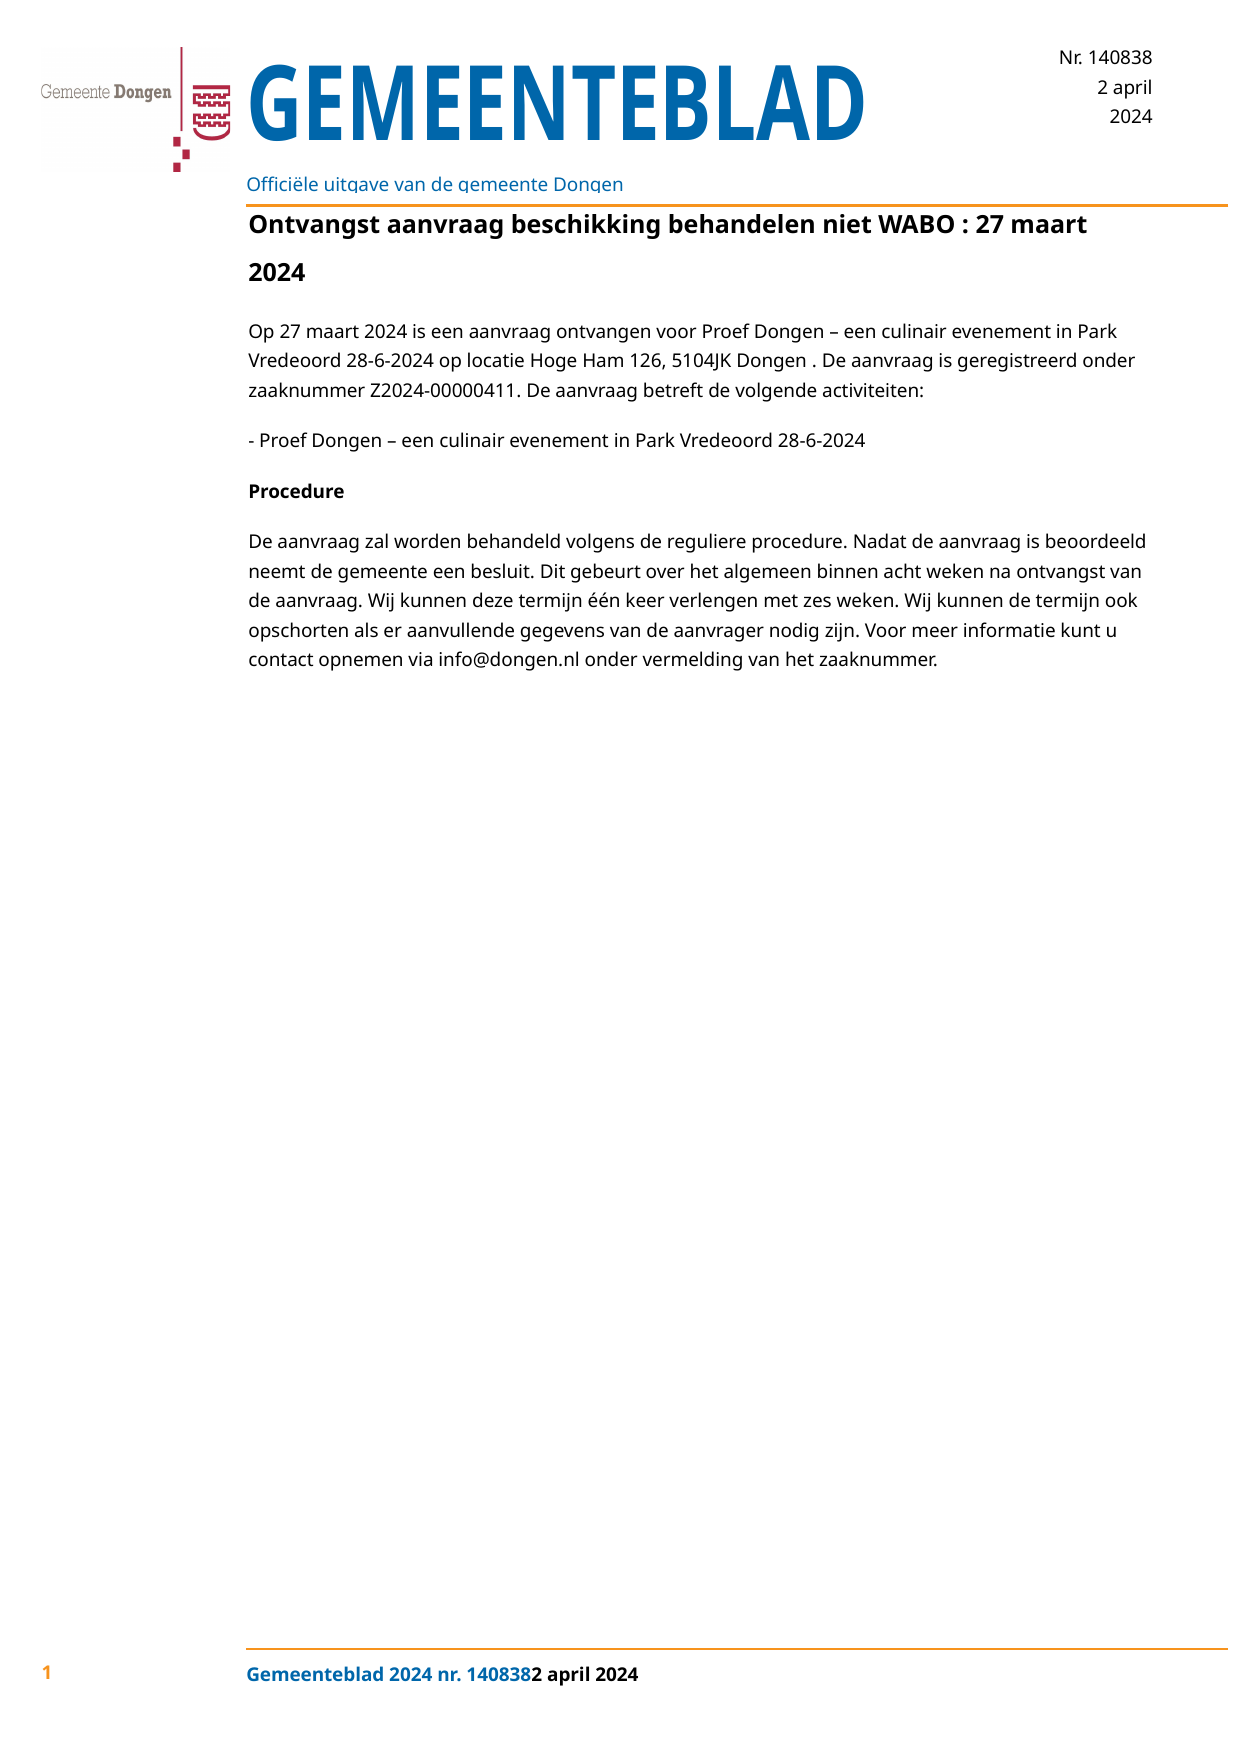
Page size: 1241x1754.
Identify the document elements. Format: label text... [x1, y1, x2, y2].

text Procedure [248, 478, 1152, 504]
text - Proef Dongen – een culinair evenement in Park Vredeoord 28-6-2024 [248, 427, 1152, 453]
text Ontvangst aanvraag beschikking behandelen niet WABO : 27 maart 2024 [248, 207, 1152, 288]
text Op 27 maart 2024 is een aanvraag ontvangen voor Proef Dongen – een culinair evenement in Park Vredeoord 28-6-2024 op locatie Hoge Ham 126, 5104JK Dongen . De aanvraag is geregistreerd onder zaaknummer Z2024-00000411. De aanvraag betreft de volgende activiteiten: [248, 318, 1152, 403]
text De aanvraag zal worden behandeld volgens de reguliere procedure. Nadat de aanvraag is beoordeeld neemt de gemeente een besluit. Dit gebeurt over het algemeen binnen acht weken na ontvangst van de aanvraag. Wij kunnen deze termijn één keer verlengen met zes weken. Wij kunnen de termijn ook opschorten als er aanvullende gegevens van de aanvrager nodig zijn. Voor meer informatie kunt u contact opnemen via info@dongen.nl onder vermelding van het zaaknummer. [248, 528, 1152, 672]
picture [41, 47, 231, 172]
